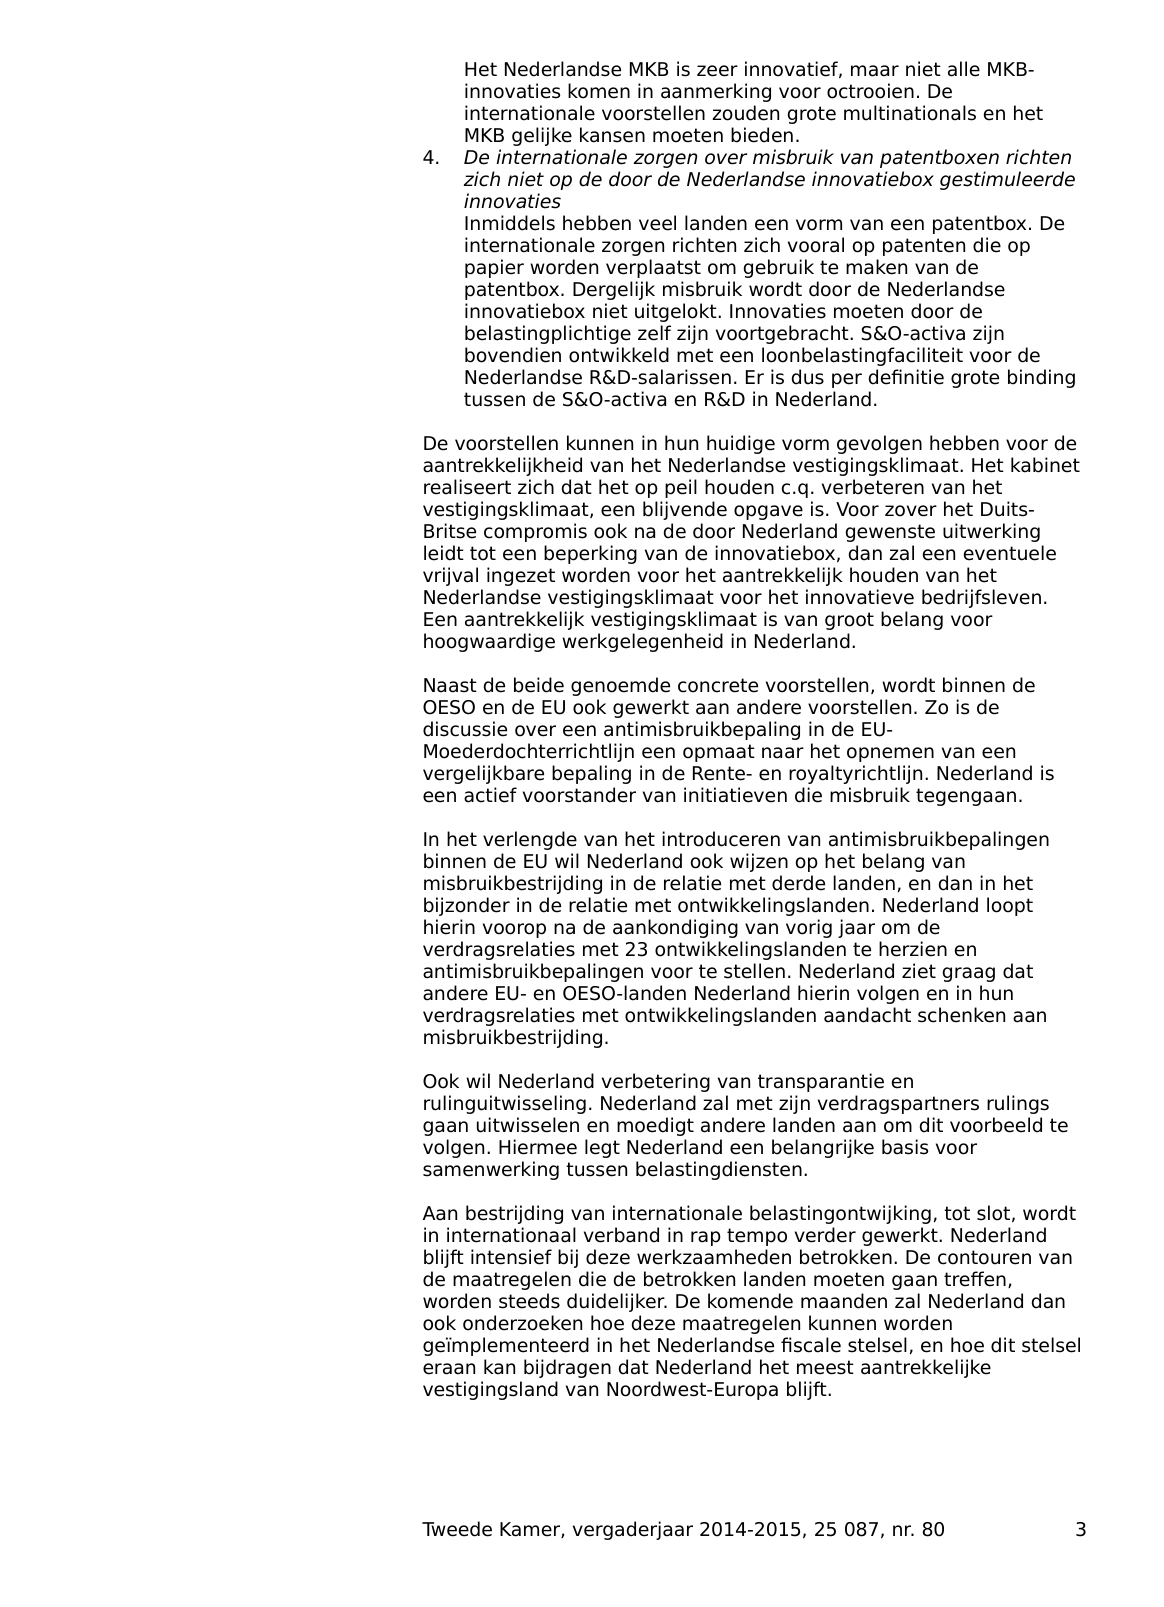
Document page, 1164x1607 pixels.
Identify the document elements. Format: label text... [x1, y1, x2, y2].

text Het Nederlandse MKB is zeer innovatief, maar niet alle MKB-innovaties komen in aanmerking voor octrooien. De internationale voorstellen zouden grote multinationals en het MKB gelijke kansen moeten bieden. [464, 59, 1087, 147]
text De voorstellen kunnen in hun huidige vorm gevolgen hebben voor de aantrekkelijkheid van het Nederlandse vestigingsklimaat. Het kabinet realiseert zich dat het op peil houden c.q. verbeteren van het vestigingsklimaat, een blijvende opgave is. Voor zover het Duits-Britse compromis ook na de door Nederland gewenste uitwerking leidt tot een beperking van de innovatiebox, dan zal een eventuele vrijval ingezet worden voor het aantrekkelijk houden van het Nederlandse vestigingsklimaat voor het innovatieve bedrijfsleven. Een aantrekkelijk vestigingsklimaat is van groot belang voor hoogwaardige werkgelegenheid in Nederland. [422, 433, 1087, 653]
text Inmiddels hebben veel landen een vorm van een patentbox. De internationale zorgen richten zich vooral op patenten die op papier worden verplaatst om gebruik te maken van de patentbox. Dergelijk misbruik wordt door de Nederlandse innovatiebox niet uitgelokt. Innovaties moeten door de belastingplichtige zelf zijn voortgebracht. S&O-activa zijn bovendien ontwikkeld met een loonbelastingfaciliteit voor de Nederlandse R&D-salarissen. Er is dus per definitie grote binding tussen de S&O-activa en R&D in Nederland. [464, 213, 1087, 411]
text Naast de beide genoemde concrete voorstellen, wordt binnen de OESO en de EU ook gewerkt aan andere voorstellen. Zo is de discussie over een antimisbruikbepaling in de EU-Moederdochterrichtlijn een opmaat naar het opnemen van een vergelijkbare bepaling in de Rente- en royaltyrichtlijn. Nederland is een actief voorstander van initiatieven die misbruik tegengaan. [422, 675, 1087, 807]
text Ook wil Nederland verbetering van transparantie en rulinguitwisseling. Nederland zal met zijn verdragspartners rulings gaan uitwisselen en moedigt andere landen aan om dit voorbeeld te volgen. Hiermee legt Nederland een belangrijke basis voor samenwerking tussen belastingdiensten. [422, 1071, 1087, 1181]
text Aan bestrijding van internationale belastingontwijking, tot slot, wordt in internationaal verband in rap tempo verder gewerkt. Nederland blijft intensief bij deze werkzaamheden betrokken. De contouren van de maatregelen die de betrokken landen moeten gaan treffen, worden steeds duidelijker. De komende maanden zal Nederland dan ook onderzoeken hoe deze maatregelen kunnen worden geïmplementeerd in het Nederlandse fiscale stelsel, en hoe dit stelsel eraan kan bijdragen dat Nederland het meest aantrekkelijke vestigingsland van Noordwest-Europa blijft. [422, 1203, 1087, 1401]
text 4. De internationale zorgen over misbruik van patentboxen richten zich niet op de door de Nederlandse innovatiebox gestimuleerde innovaties [422, 147, 1087, 213]
text In het verlengde van het introduceren van antimisbruikbepalingen binnen de EU wil Nederland ook wijzen op het belang van misbruikbestrijding in de relatie met derde landen, en dan in het bijzonder in de relatie met ontwikkelingslanden. Nederland loopt hierin voorop na de aankondiging van vorig jaar om de verdragsrelaties met 23 ontwikkelingslanden te herzien en antimisbruikbepalingen voor te stellen. Nederland ziet graag dat andere EU- en OESO-landen Nederland hierin volgen en in hun verdragsrelaties met ontwikkelingslanden aandacht schenken aan misbruikbestrijding. [422, 829, 1087, 1049]
